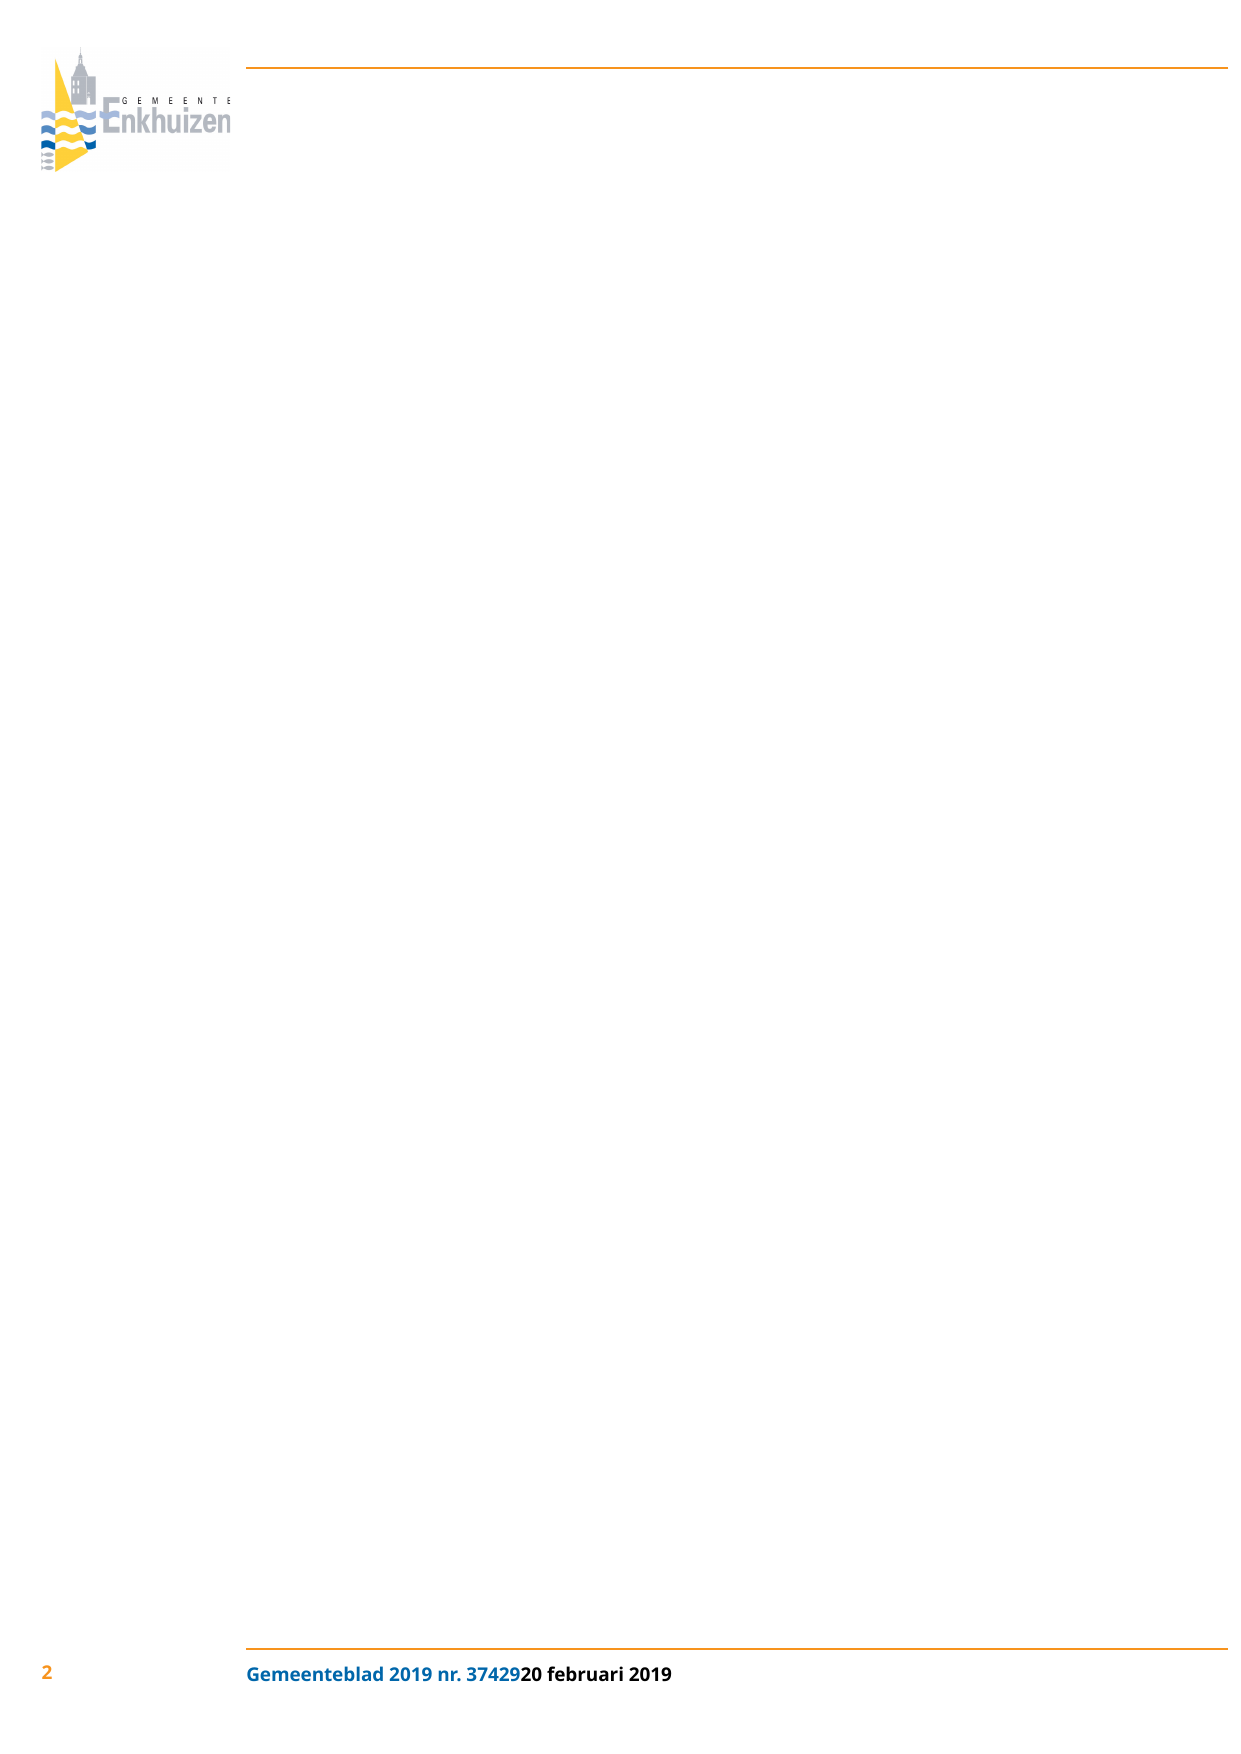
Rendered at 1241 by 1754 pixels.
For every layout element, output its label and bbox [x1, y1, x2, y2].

picture [41, 47, 231, 172]
